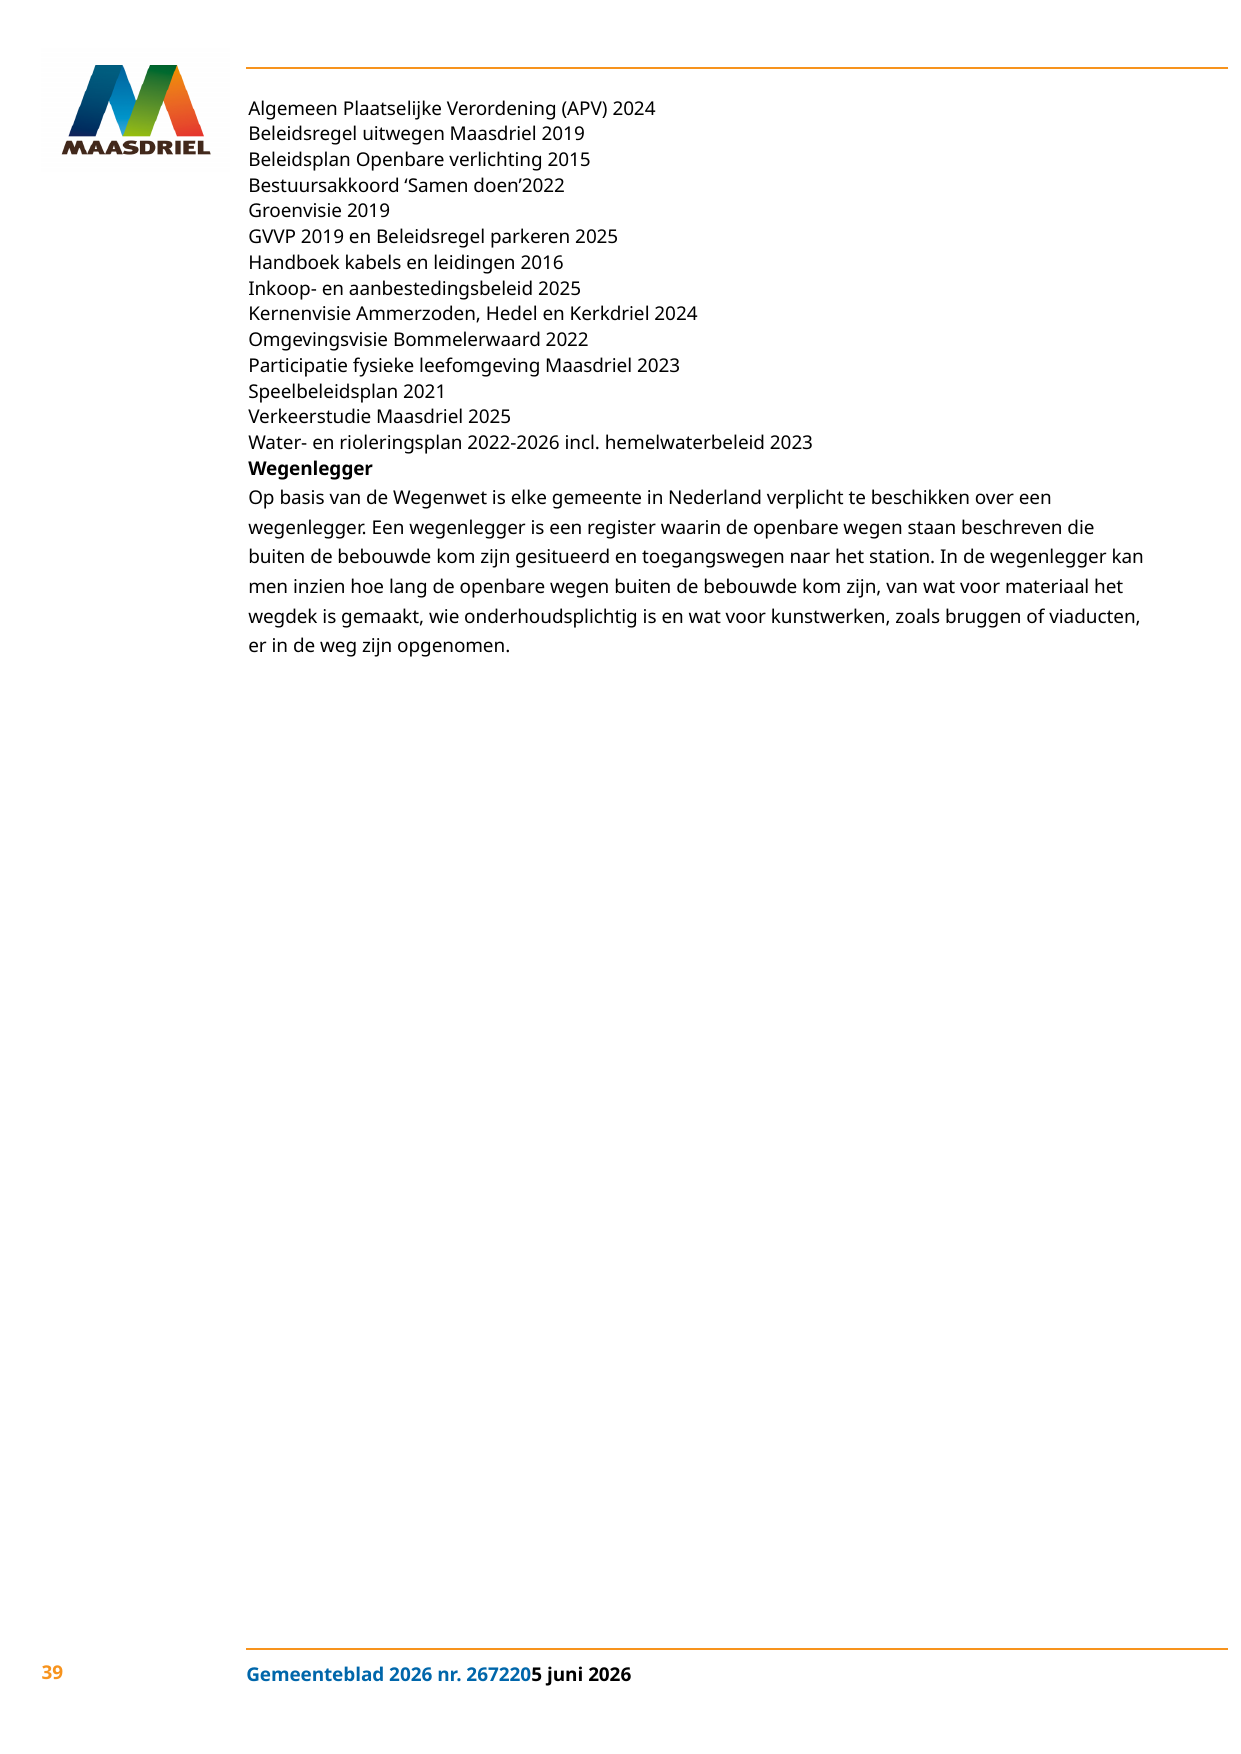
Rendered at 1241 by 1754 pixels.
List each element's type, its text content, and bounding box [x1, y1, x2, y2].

table_cell Verkeerstudie Maasdriel 2025 [248, 404, 1152, 429]
table_cell GVVP 2019 en Beleidsregel parkeren 2025 [248, 224, 1152, 249]
table_cell Algemeen Plaatselijke Verordening (APV) 2024 [248, 95, 1152, 121]
table_cell Speelbeleidsplan 2021 [248, 378, 1152, 403]
table_cell Omgevingsvisie Bommelerwaard 2022 [248, 326, 1152, 352]
table_cell Participatie fysieke leefomgeving Maasdriel 2023 [248, 352, 1152, 378]
table_cell Inkoop- en aanbestedingsbeleid 2025 [248, 275, 1152, 301]
table_cell Water- en rioleringsplan 2022-2026 incl. hemelwaterbeleid 2023 [248, 429, 1152, 455]
table_cell Groenvisie 2019 [248, 198, 1152, 223]
table_cell Beleidsplan Openbare verlichting 2015 [248, 146, 1152, 172]
table_cell Bestuursakkoord ‘Samen doen’2022 [248, 172, 1152, 198]
table_cell Wegenlegger Op basis van de Wegenwet is elke gemeente in Nederland verplicht te beschikken over een wegenlegger. Een wegenlegger is een register waarin de openbare wegen staan beschreven die buiten de bebouwde kom zijn gesitueerd en toegangswegen naar het station. In de wegenlegger kan men inzien hoe lang de openbare wegen buiten de bebouwde kom zijn, van wat voor materiaal het wegdek is gemaakt, wie onderhoudsplichtig is en wat voor kunstwerken, zoals bruggen of viaducten, er in de weg zijn opgenomen. [248, 455, 1152, 658]
table_cell Beleidsregel uitwegen Maasdriel 2019 [248, 121, 1152, 146]
table_cell Kernenvisie Ammerzoden, Hedel en Kerkdriel 2024 [248, 301, 1152, 326]
picture [41, 47, 231, 172]
table_cell Handboek kabels en leidingen 2016 [248, 249, 1152, 275]
